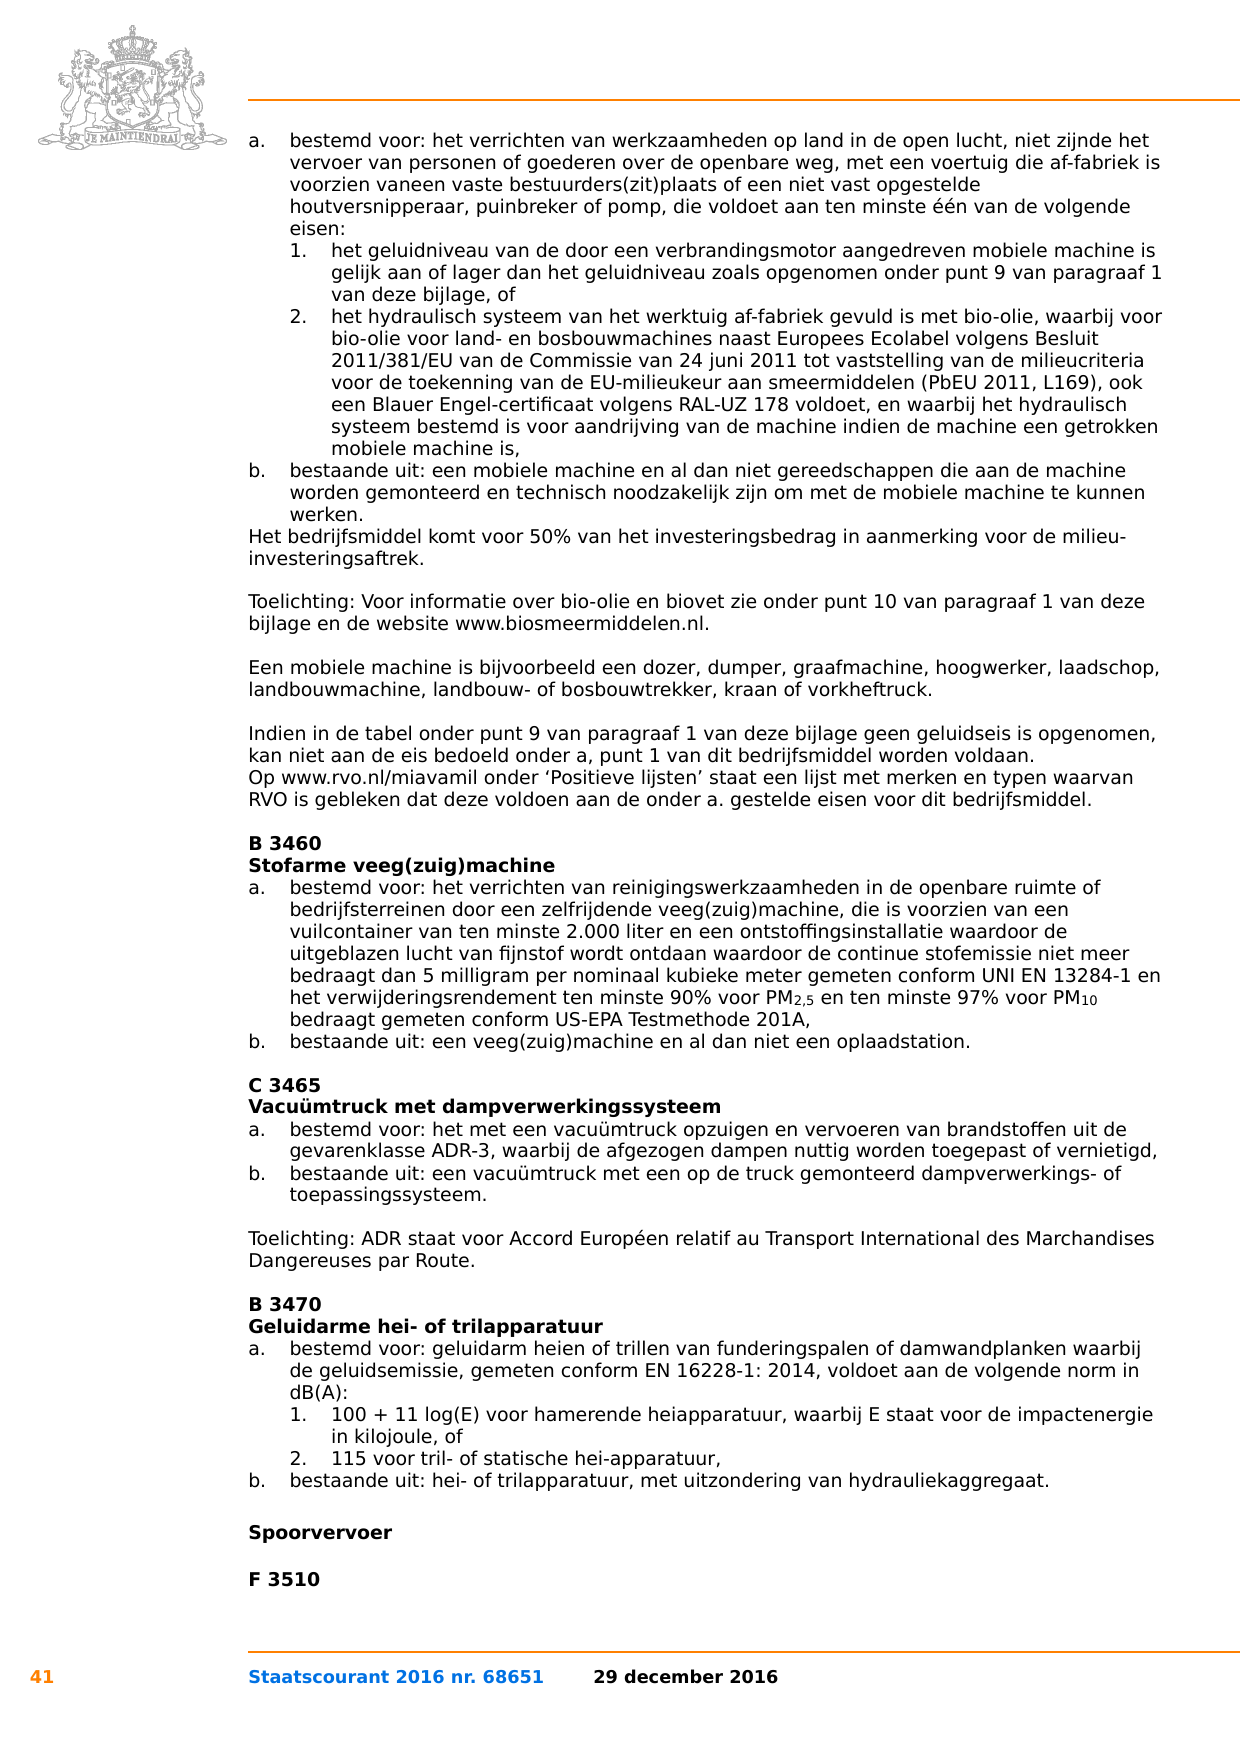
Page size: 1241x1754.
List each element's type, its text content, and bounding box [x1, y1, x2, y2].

text Stofarme veeg(zuig)machine [248, 855, 1163, 877]
text a. bestemd voor: geluidarm heien of trillen van funderingspalen of damwandplanken waarbij de geluidsemissie, gemeten conform EN 16228-1: 2014, voldoet aan de volgende norm in dB(A): [248, 1338, 1163, 1404]
text b. bestaande uit: een veeg(zuig)machine en al dan niet een oplaadstation. [248, 1031, 1163, 1053]
text C 3465 [248, 1074, 1163, 1096]
text Indien in de tabel onder punt 9 van paragraaf 1 van deze bijlage geen geluidseis is opgenomen, kan niet aan de eis bedoeld onder a, punt 1 van dit bedrijfsmiddel worden voldaan. [248, 723, 1163, 767]
text B 3460 [248, 833, 1163, 855]
text 2. 115 voor tril- of statische hei-apparatuur, [289, 1448, 1163, 1470]
text Op www.rvo.nl/miavamil onder ‘Positieve lijsten’ staat een lijst met merken en typen waarvan RVO is gebleken dat deze voldoen aan de onder a. gestelde eisen voor dit bedrijfsmiddel. [248, 767, 1163, 811]
text Geluidarme hei- of trilapparatuur [248, 1316, 1163, 1338]
text Het bedrijfsmiddel komt voor 50% van het investeringsbedrag in aanmerking voor de milieu-investeringsaftrek. [248, 526, 1163, 569]
text Toelichting: ADR staat voor Accord Européen relatif au Transport International des Marchandises Dangereuses par Route. [248, 1228, 1163, 1272]
text F 3510 [248, 1569, 1163, 1591]
text a. bestemd voor: het verrichten van reinigingswerkzaamheden in de openbare ruimte of bedrijfsterreinen door een zelfrijdende veeg(zuig)machine, die is voorzien van een vuilcontainer van ten minste 2.000 liter en een ontstoffingsinstallatie waardoor de uitgeblazen lucht van fijnstof wordt ontdaan waardoor de continue stofemissie niet meer bedraagt dan 5 milligram per nominaal kubieke meter gemeten conform UNI EN 13284-1 en het verwijderingsrendement ten minste 90% voor PM2,5 en ten minste 97% voor PM10 bedraagt gemeten conform US-EPA Testmethode 201A, [248, 877, 1163, 1031]
text a. bestemd voor: het met een vacuümtruck opzuigen en vervoeren van brandstoffen uit de gevarenklasse ADR-3, waarbij de afgezogen dampen nuttig worden toegepast of vernietigd, [248, 1118, 1163, 1162]
text Een mobiele machine is bijvoorbeeld een dozer, dumper, graafmachine, hoogwerker, laadschop, landbouwmachine, landbouw- of bosbouwtrekker, kraan of vorkheftruck. [248, 657, 1163, 701]
subtitle Spoorvervoer [248, 1522, 1163, 1544]
text 1. 100 + 11 log(E) voor hamerende heiapparatuur, waarbij E staat voor de impactenergie in kilojoule, of [289, 1404, 1163, 1448]
text Toelichting: Voor informatie over bio-olie en biovet zie onder punt 10 van paragraaf 1 van deze bijlage en de website www.biosmeermiddelen.nl. [248, 591, 1163, 635]
picture [38, 25, 227, 150]
text 1. het geluidniveau van de door een verbrandingsmotor aangedreven mobiele machine is gelijk aan of lager dan het geluidniveau zoals opgenomen onder punt 9 van paragraaf 1 van deze bijlage, of [289, 240, 1163, 306]
text b. bestaande uit: een vacuümtruck met een op de truck gemonteerd dampverwerkings- of toepassingssysteem. [248, 1162, 1163, 1206]
text B 3470 [248, 1294, 1163, 1316]
text a. bestemd voor: het verrichten van werkzaamheden op land in de open lucht, niet zijnde het vervoer van personen of goederen over de openbare weg, met een voertuig die af-fabriek is voorzien vaneen vaste bestuurders(zit)plaats of een niet vast opgestelde houtversnipperaar, puinbreker of pomp, die voldoet aan ten minste één van de volgende eisen: [248, 130, 1163, 240]
text b. bestaande uit: hei- of trilapparatuur, met uitzondering van hydrauliekaggregaat. [248, 1470, 1163, 1492]
text Vacuümtruck met dampverwerkingssysteem [248, 1096, 1163, 1118]
text b. bestaande uit: een mobiele machine en al dan niet gereedschappen die aan de machine worden gemonteerd en technisch noodzakelijk zijn om met de mobiele machine te kunnen werken. [248, 459, 1163, 526]
text 2. het hydraulisch systeem van het werktuig af-fabriek gevuld is met bio-olie, waarbij voor bio-olie voor land- en bosbouwmachines naast Europees Ecolabel volgens Besluit 2011/381/EU van de Commissie van 24 juni 2011 tot vaststelling van de milieucriteria voor de toekenning van de EU-milieukeur aan smeermiddelen (PbEU 2011, L169), ook een Blauer Engel-certificaat volgens RAL-UZ 178 voldoet, en waarbij het hydraulisch systeem bestemd is voor aandrijving van de machine indien de machine een getrokken mobiele machine is, [289, 306, 1163, 459]
